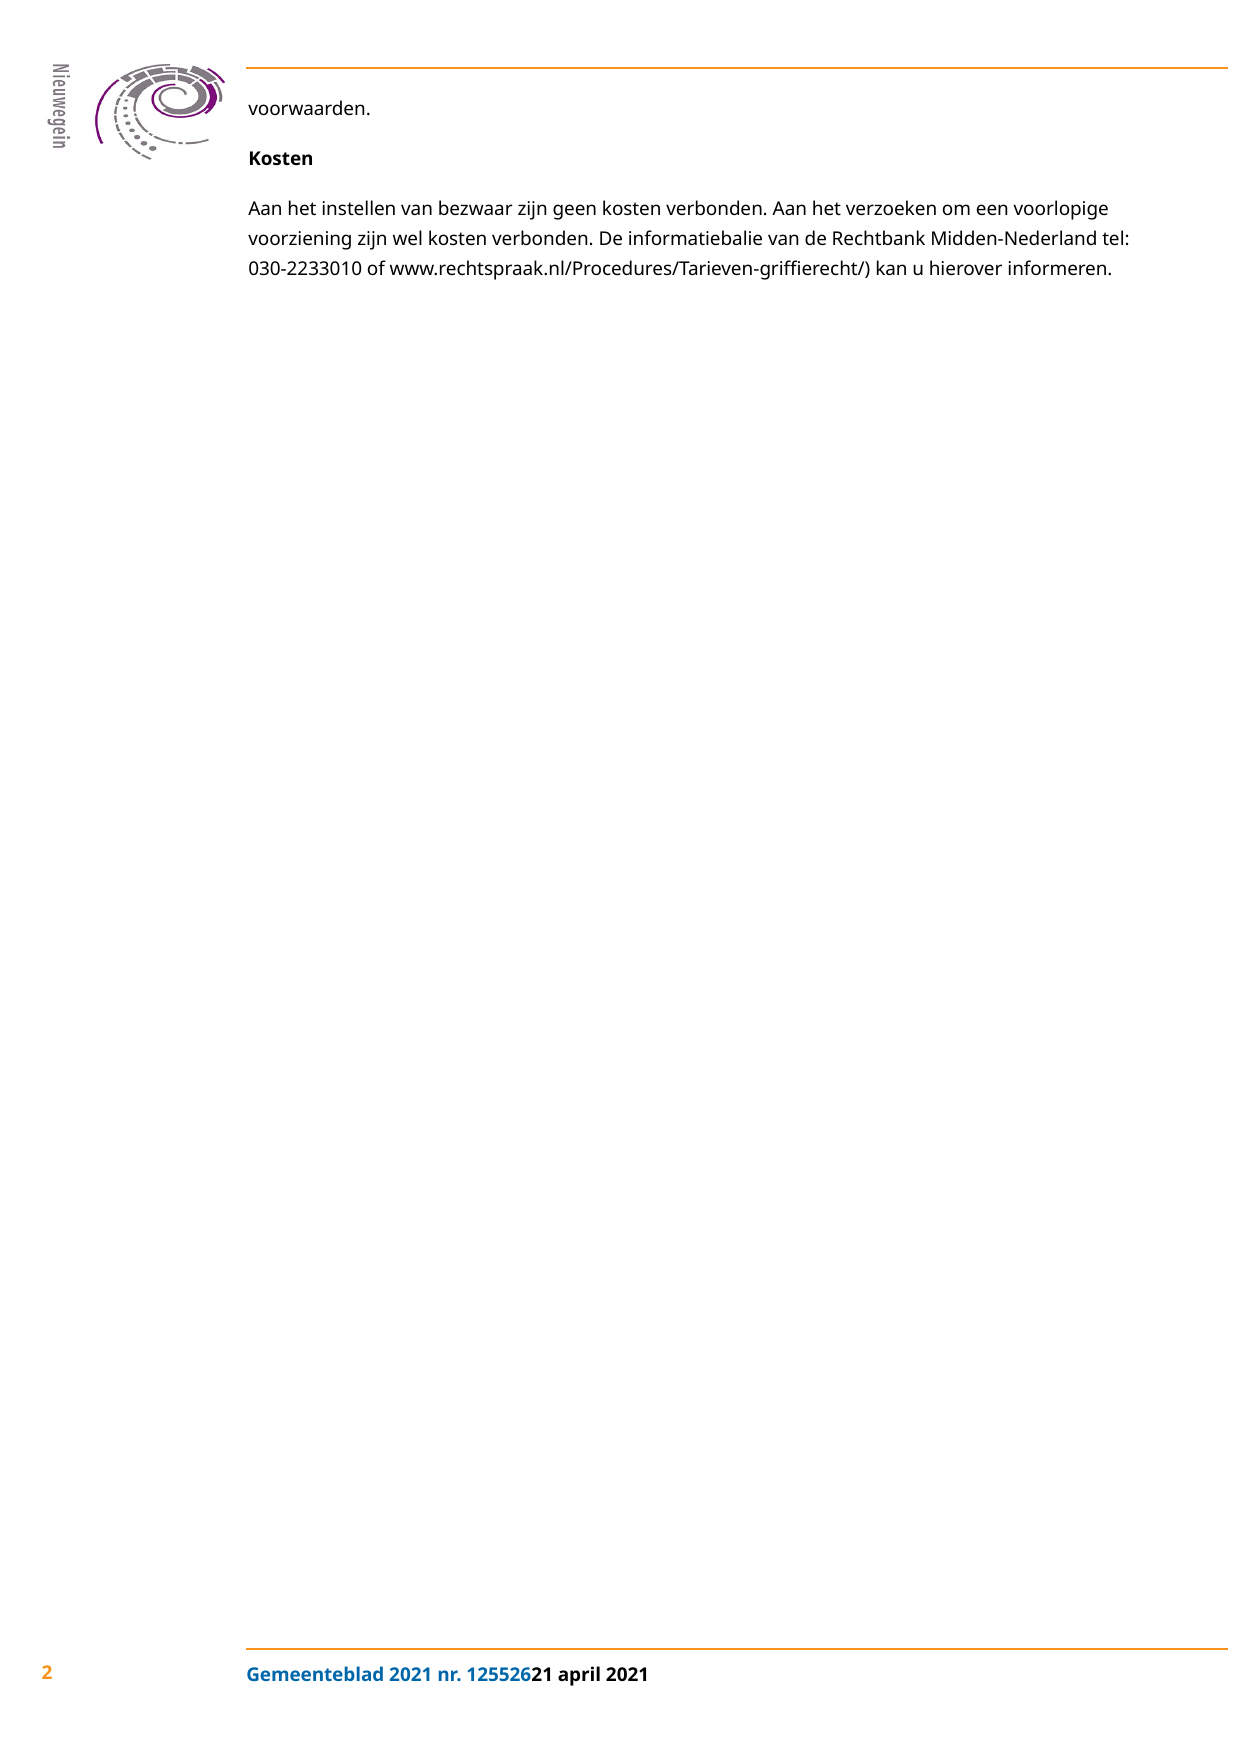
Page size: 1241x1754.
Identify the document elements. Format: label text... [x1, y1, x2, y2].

picture [41, 47, 231, 172]
text Kosten [248, 145, 1152, 171]
text Aan het instellen van bezwaar zijn geen kosten verbonden. Aan het verzoeken om een voorlopige voorziening zijn wel kosten verbonden. De informatiebalie van de Rechtbank Midden-Nederland tel: 030-2233010 of www.rechtspraak.nl/Procedures/Tarieven-griffierecht/) kan u hierover informeren. [248, 196, 1152, 281]
text voorwaarden. [248, 95, 1152, 121]
